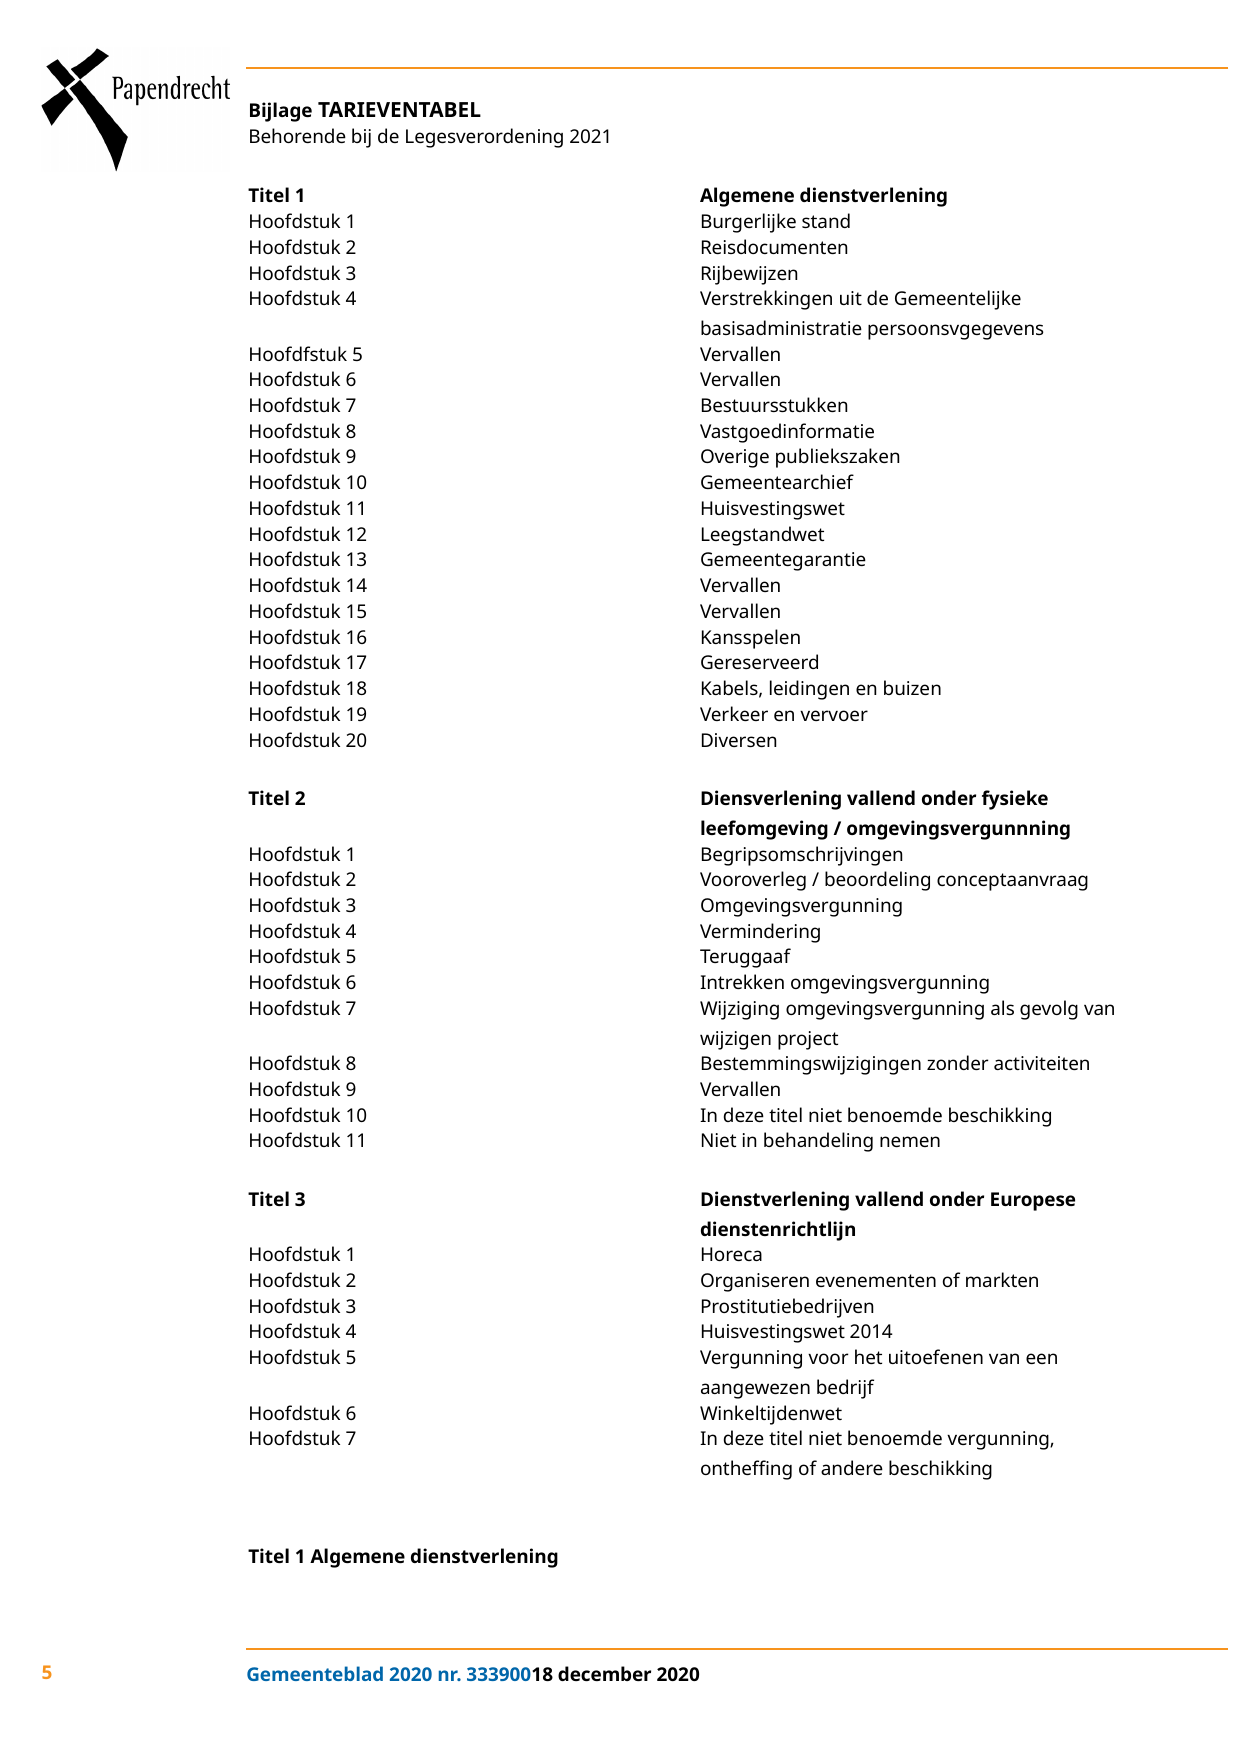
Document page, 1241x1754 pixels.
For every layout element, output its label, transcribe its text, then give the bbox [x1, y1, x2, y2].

table_cell Hoofdstuk 3 [248, 1293, 700, 1319]
table_cell Hoofdstuk 3 [248, 892, 700, 918]
table_cell Begripsomschrijvingen [700, 841, 1152, 866]
table_cell Hoofdstuk 14 [248, 573, 700, 598]
table_cell Gereserveerd [700, 650, 1152, 675]
table_cell Vermindering [700, 918, 1152, 944]
table_cell Gemeentearchief [700, 470, 1152, 495]
table_cell Hoofdstuk 4 [248, 286, 700, 341]
table_cell Hoofdstuk 5 [248, 1345, 700, 1400]
table_cell Hoofdstuk 11 [248, 1128, 700, 1153]
table_cell Overige publiekszaken [700, 444, 1152, 469]
table_cell Hoofdstuk 9 [248, 1076, 700, 1102]
table_cell Verkeer en vervoer [700, 701, 1152, 727]
table_cell Hoofdstuk 2 [248, 1267, 700, 1293]
table_cell Niet in behandeling nemen [700, 1128, 1152, 1153]
table_cell Vastgoedinformatie [700, 418, 1152, 444]
table_header Diensverlening vallend onder fysieke leefomgeving / omgevingsvergunnning [700, 785, 1152, 841]
table_cell Verstrekkingen uit de Gemeentelijke basisadministratie persoonsvgegevens [700, 286, 1152, 341]
table_cell Vervallen [700, 341, 1152, 367]
table_cell In deze titel niet benoemde vergunning, ontheffing of andere beschikking [700, 1426, 1152, 1481]
table_header Titel 1 [248, 183, 700, 208]
table_cell Hoofdstuk 8 [248, 418, 700, 444]
table_cell Prostitutiebedrijven [700, 1293, 1152, 1319]
table_cell Vervallen [700, 1076, 1152, 1102]
table_cell Omgevingsvergunning [700, 892, 1152, 918]
table_cell Leegstandwet [700, 521, 1152, 547]
table_cell In deze titel niet benoemde beschikking [700, 1102, 1152, 1128]
picture [41, 47, 231, 172]
table_cell Hoofdstuk 6 [248, 367, 700, 392]
table_cell Kansspelen [700, 624, 1152, 649]
table_cell Hoofdstuk 10 [248, 1102, 700, 1128]
table_cell Hoofdstuk 9 [248, 444, 700, 469]
table_cell Hoofdstuk 2 [248, 234, 700, 260]
table_cell Gemeentegarantie [700, 547, 1152, 572]
table_cell Hoofdstuk 1 [248, 1242, 700, 1267]
table_cell Hoofdstuk 13 [248, 547, 700, 572]
table_cell Hoofdstuk 4 [248, 1319, 700, 1344]
table_cell Hoofdstuk 10 [248, 470, 700, 495]
text Titel 1 Algemene dienstverlening [248, 1543, 1152, 1569]
table_cell Hoofdstuk 19 [248, 701, 700, 727]
table_cell Hoofdstuk 20 [248, 727, 700, 752]
table_cell Horeca [700, 1242, 1152, 1267]
table_cell Rijbewijzen [700, 260, 1152, 286]
table_cell Hoofdstuk 16 [248, 624, 700, 649]
text Bijlage TARIEVENTABEL [248, 95, 1152, 123]
table_header Algemene dienstverlening [700, 183, 1152, 208]
table_cell Hoofdstuk 11 [248, 495, 700, 521]
table_cell Teruggaaf [700, 944, 1152, 969]
table_cell Hoofdstuk 2 [248, 866, 700, 892]
table_header Titel 3 [248, 1186, 700, 1242]
table_cell Reisdocumenten [700, 234, 1152, 260]
table_cell Hoofdstuk 18 [248, 675, 700, 701]
table_cell Hoofdstuk 4 [248, 918, 700, 944]
table_cell Hoofdstuk 7 [248, 392, 700, 418]
table_cell Winkeltijdenwet [700, 1400, 1152, 1426]
table_cell Huisvestingswet [700, 495, 1152, 521]
table_cell Hoofdstuk 7 [248, 995, 700, 1050]
table_header Dienstverlening vallend onder Europese dienstenrichtlijn [700, 1186, 1152, 1242]
table_cell Hoofdstuk 1 [248, 841, 700, 866]
table_cell Hoofdstuk 6 [248, 969, 700, 995]
table_cell Organiseren evenementen of markten [700, 1267, 1152, 1293]
table_cell Vervallen [700, 367, 1152, 392]
table_cell Vervallen [700, 598, 1152, 624]
table_cell Vervallen [700, 573, 1152, 598]
table_cell Vooroverleg / beoordeling conceptaanvraag [700, 866, 1152, 892]
table_cell Wijziging omgevingsvergunning als gevolg van wijzigen project [700, 995, 1152, 1050]
table_header Titel 2 [248, 785, 700, 841]
table_cell Hoofdstuk 5 [248, 944, 700, 969]
table_cell Vergunning voor het uitoefenen van een aangewezen bedrijf [700, 1345, 1152, 1400]
table_cell Hoofdstuk 6 [248, 1400, 700, 1426]
table_cell Hoofdfstuk 5 [248, 341, 700, 367]
table_cell Diversen [700, 727, 1152, 752]
text Behorende bij de Legesverordening 2021 [248, 123, 1152, 149]
table_cell Bestemmingswijzigingen zonder activiteiten [700, 1050, 1152, 1076]
table_cell Huisvestingswet 2014 [700, 1319, 1152, 1344]
table_cell Hoofdstuk 1 [248, 208, 700, 234]
table_cell Hoofdstuk 8 [248, 1050, 700, 1076]
table_cell Kabels, leidingen en buizen [700, 675, 1152, 701]
table_cell Hoofdstuk 7 [248, 1426, 700, 1481]
table_cell Hoofdstuk 17 [248, 650, 700, 675]
table_cell Hoofdstuk 3 [248, 260, 700, 286]
table_cell Hoofdstuk 12 [248, 521, 700, 547]
table_cell Hoofdstuk 15 [248, 598, 700, 624]
table_cell Bestuursstukken [700, 392, 1152, 418]
table_cell Burgerlijke stand [700, 208, 1152, 234]
table_cell Intrekken omgevingsvergunning [700, 969, 1152, 995]
